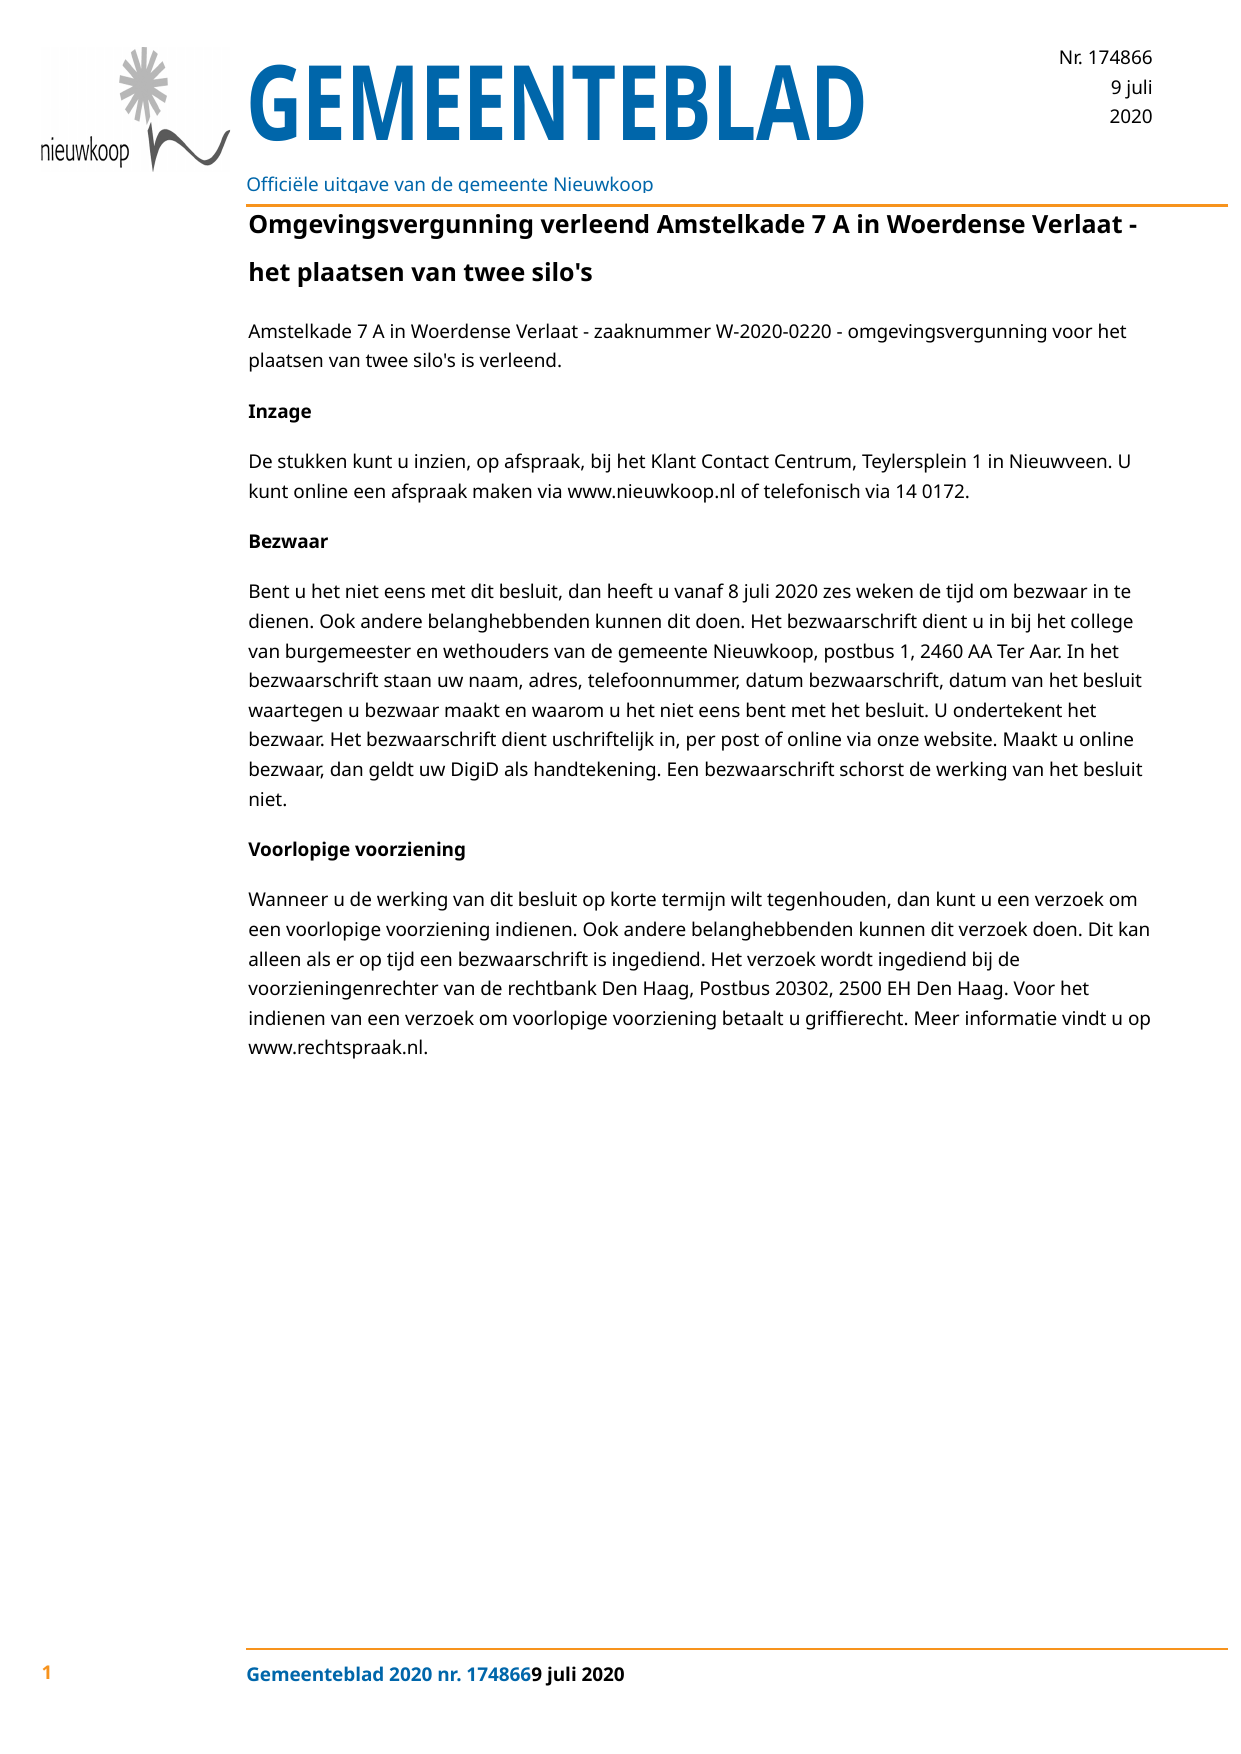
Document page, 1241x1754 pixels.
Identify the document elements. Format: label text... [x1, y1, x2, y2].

text Inzage [248, 398, 1152, 424]
text Bent u het niet eens met dit besluit, dan heeft u vanaf 8 juli 2020 zes weken de tijd om bezwaar in te dienen. Ook andere belanghebbenden kunnen dit doen. Het bezwaarschrift dient u in bij het college van burgemeester en wethouders van de gemeente Nieuwkoop, postbus 1, 2460 AA Ter Aar. In het bezwaarschrift staan uw naam, adres, telefoonnummer, datum bezwaarschrift, datum van het besluit waartegen u bezwaar maakt en waarom u het niet eens bent met het besluit. U ondertekent het bezwaar. Het bezwaarschrift dient uschriftelijk in, per post of online via onze website. Maakt u online bezwaar, dan geldt uw DigiD als handtekening. Een bezwaarschrift schorst de werking van het besluit niet. [248, 579, 1152, 812]
text De stukken kunt u inzien, op afspraak, bij het Klant Contact Centrum, Teylersplein 1 in Nieuwveen. U kunt online een afspraak maken via www.nieuwkoop.nl of telefonisch via 14 0172. [248, 448, 1152, 504]
text Voorlopige voorziening [248, 836, 1152, 862]
text Bezwaar [248, 528, 1152, 554]
text Amstelkade 7 A in Woerdense Verlaat - zaaknummer W-2020-0220 - omgevingsvergunning voor het plaatsen van twee silo's is verleend. [248, 318, 1152, 373]
text Wanneer u de werking van dit besluit op korte termijn wilt tegenhouden, dan kunt u een verzoek om een voorlopige voorziening indienen. Ook andere belanghebbenden kunnen dit verzoek doen. Dit kan alleen als er op tijd een bezwaarschrift is ingediend. Het verzoek wordt ingediend bij de voorzieningenrechter van de rechtbank Den Haag, Postbus 20302, 2500 EH Den Haag. Voor het indienen van een verzoek om voorlopige voorziening betaalt u griffierecht. Meer informatie vindt u op www.rechtspraak.nl. [248, 887, 1152, 1060]
text Omgevingsvergunning verleend Amstelkade 7 A in Woerdense Verlaat - het plaatsen van twee silo's [248, 207, 1152, 288]
picture [41, 47, 231, 172]
